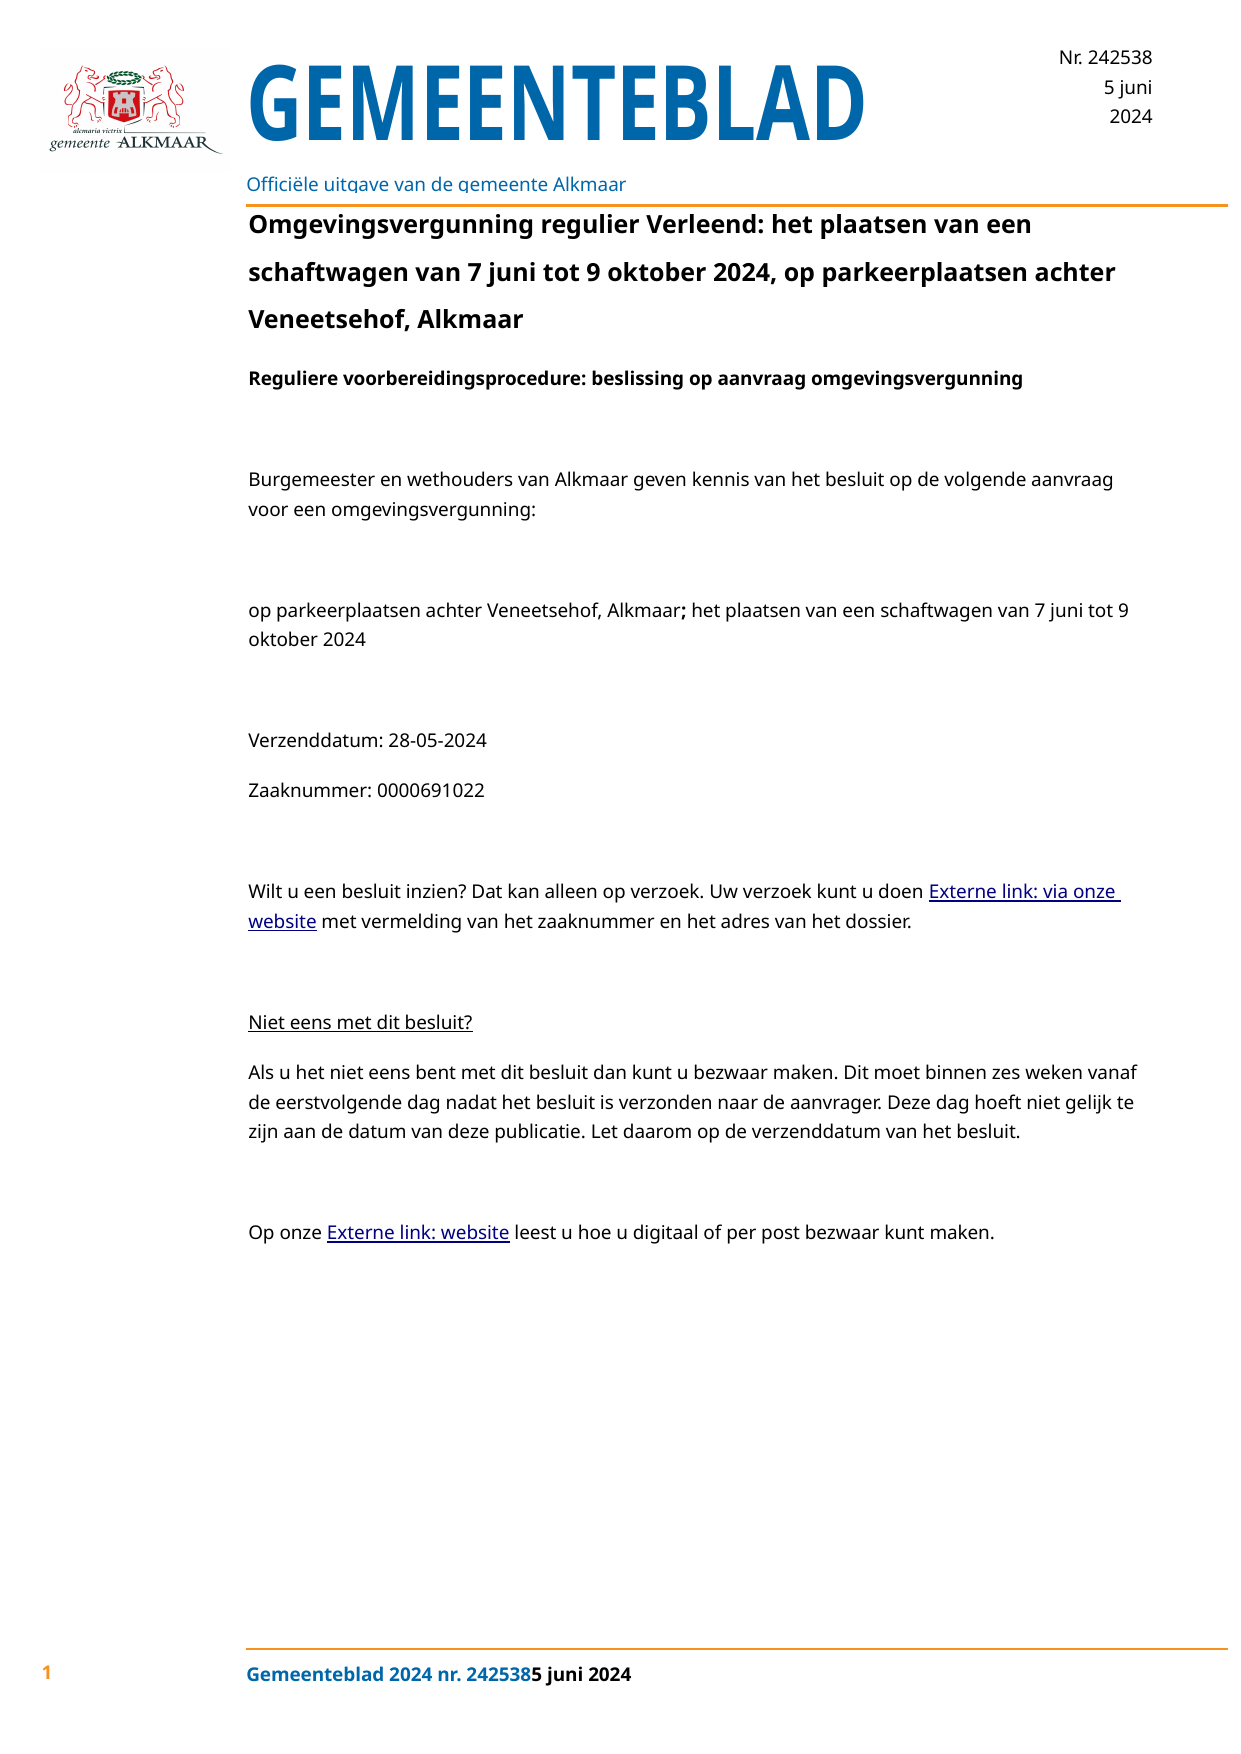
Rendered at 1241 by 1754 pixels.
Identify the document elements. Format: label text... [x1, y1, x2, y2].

text Zaaknummer: 0000691022 [248, 778, 1152, 803]
text Omgevingsvergunning regulier Verleend: het plaatsen van een schaftwagen van 7 juni tot 9 oktober 2024, op parkeerplaatsen achter Veneetsehof, Alkmaar [248, 207, 1152, 336]
text Als u het niet eens bent met dit besluit dan kunt u bezwaar maken. Dit moet binnen zes weken vanaf de eerstvolgende dag nadat het besluit is verzonden naar de aanvrager. Deze dag hoeft niet gelijk te zijn aan de datum van deze publicatie. Let daarom op de verzenddatum van het besluit. [248, 1059, 1152, 1144]
text Niet eens met dit besluit? [248, 1009, 1152, 1034]
text op parkeerplaatsen achter Veneetsehof, Alkmaar; het plaatsen van een schaftwagen van 7 juni tot 9 oktober 2024 [248, 597, 1152, 652]
text Burgemeester en wethouders van Alkmaar geven kennis van het besluit op de volgende aanvraag voor een omgevingsvergunning: [248, 466, 1152, 522]
text Op onze Externe link: website leest u hoe u digitaal of per post bezwaar kunt maken. [248, 1219, 1152, 1245]
picture [41, 47, 231, 172]
text Wilt u een besluit inzien? Dat kan alleen op verzoek. Uw verzoek kunt u doen Externe link: via onze website met vermelding van het zaaknummer en het adres van het dossier. [248, 878, 1152, 934]
text Verzenddatum: 28-05-2024 [248, 727, 1152, 753]
text Reguliere voorbereidingsprocedure: beslissing op aanvraag omgevingsvergunning [248, 366, 1152, 391]
